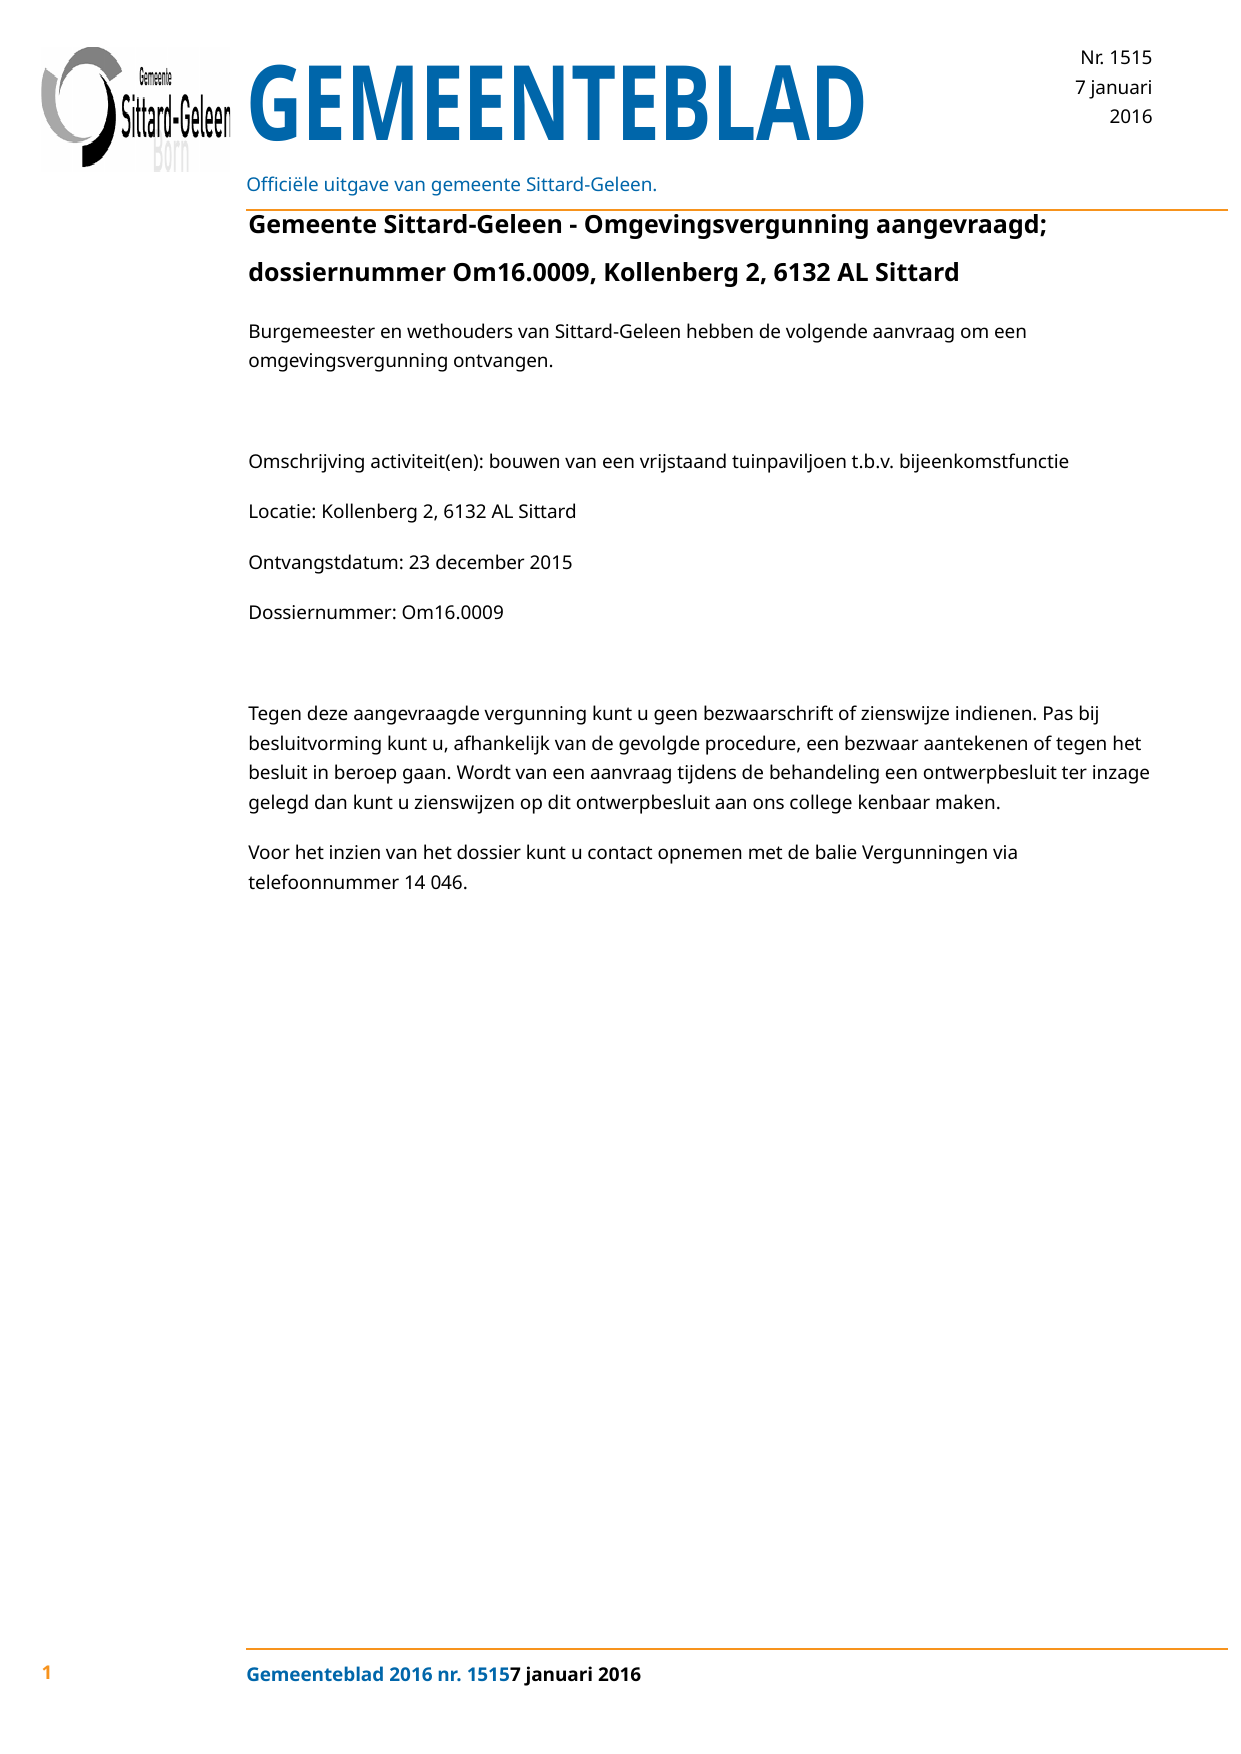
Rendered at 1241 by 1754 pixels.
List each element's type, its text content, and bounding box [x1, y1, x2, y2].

text Dossiernummer: Om16.0009 [248, 599, 1152, 625]
picture [41, 47, 231, 172]
text Locatie: Kollenberg 2, 6132 AL Sittard [248, 499, 1152, 524]
text Tegen deze aangevraagde vergunning kunt u geen bezwaarschrift of zienswijze indienen. Pas bij besluitvorming kunt u, afhankelijk van de gevolgde procedure, een bezwaar aantekenen of tegen het besluit in beroep gaan. Wordt van een aanvraag tijdens de behandeling een ontwerpbesluit ter inzage gelegd dan kunt u zienswijzen op dit ontwerpbesluit aan ons college kenbaar maken. [248, 700, 1152, 815]
text Omschrijving activiteit(en): bouwen van een vrijstaand tuinpaviljoen t.b.v. bijeenkomstfunctie [248, 448, 1152, 474]
text Burgemeester en wethouders van Sittard-Geleen hebben de volgende aanvraag om een omgevingsvergunning ontvangen. [248, 318, 1152, 373]
text Ontvangstdatum: 23 december 2015 [248, 549, 1152, 575]
text Gemeente Sittard-Geleen - Omgevingsvergunning aangevraagd; dossiernummer Om16.0009, Kollenberg 2, 6132 AL Sittard [248, 211, 1152, 288]
text Voor het inzien van het dossier kunt u contact opnemen met de balie Vergunningen via telefoonnummer 14 046. [248, 839, 1152, 895]
